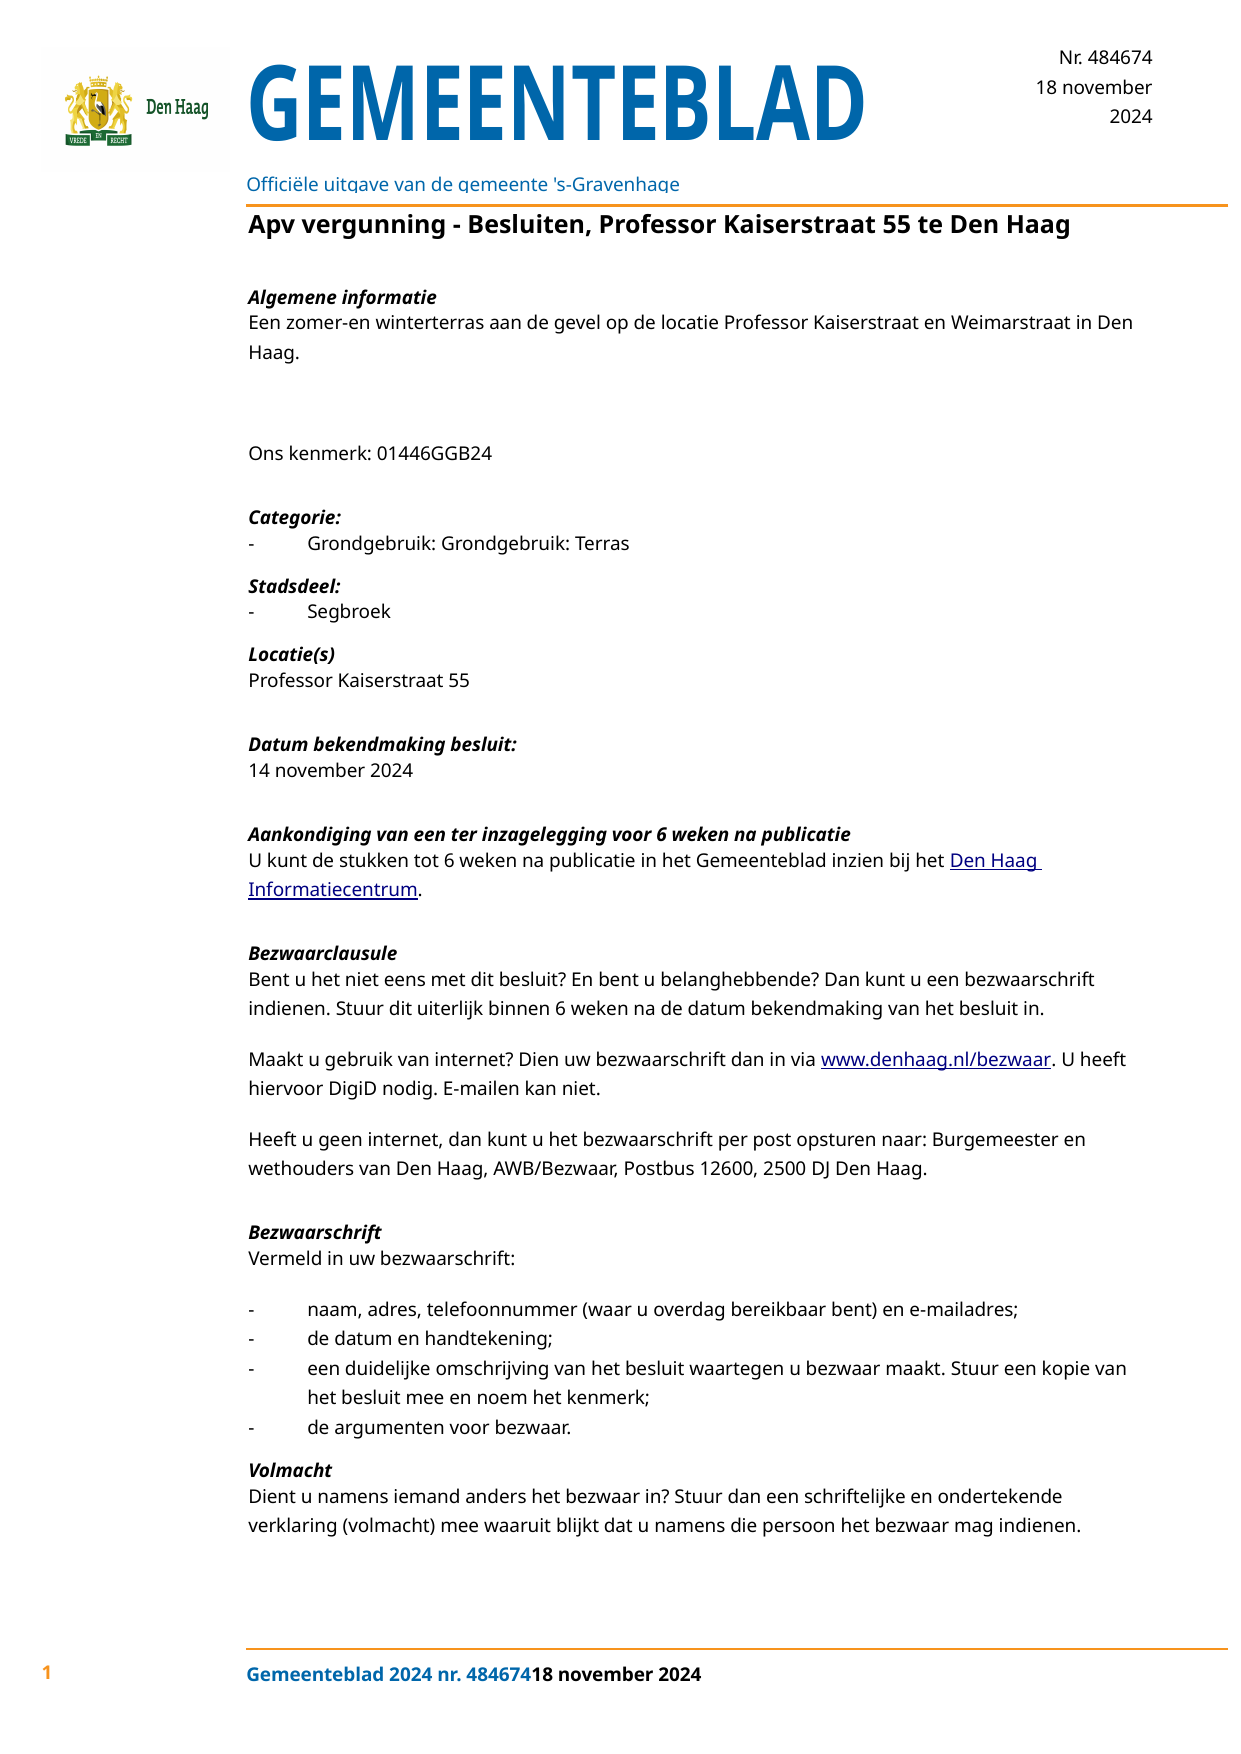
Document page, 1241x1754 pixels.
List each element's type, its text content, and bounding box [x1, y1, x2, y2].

text Dient u namens iemand anders het bezwaar in? Stuur dan een schriftelijke en ondertekende verklaring (volmacht) mee waaruit blijkt dat u namens die persoon het bezwaar mag indienen. [248, 1483, 1152, 1538]
list Grondgebruik: Grondgebruik: Terras [248, 530, 1152, 555]
text Een zomer-en winterterras aan de gevel op de locatie Professor Kaiserstraat en Weimarstraat in Den Haag. [248, 309, 1152, 365]
text Categorie: [248, 504, 1152, 530]
text Professor Kaiserstraat 55 [248, 667, 1152, 693]
text Ons kenmerk: 01446GGB24 [248, 440, 1152, 466]
text Stadsdeel: [248, 573, 1152, 598]
picture [41, 47, 231, 172]
list naam, adres, telefoonnummer (waar u overdag bereikbaar bent) en e-mailadres; [248, 1296, 1152, 1321]
text Bent u het niet eens met dit besluit? En bent u belanghebbende? Dan kunt u een bezwaarschrift indienen. Stuur dit uiterlijk binnen 6 weken na de datum bekendmaking van het besluit in. [248, 966, 1152, 1021]
text Bezwaarclausule [248, 940, 1152, 966]
list een duidelijke omschrijving van het besluit waartegen u bezwaar maakt. Stuur een kopie van het besluit mee en noem het kenmerk; [248, 1355, 1152, 1410]
text 14 november 2024 [248, 757, 1152, 783]
text Aankondiging van een ter inzagelegging voor 6 weken na publicatie [248, 821, 1152, 847]
text Locatie(s) [248, 642, 1152, 667]
list de datum en handtekening; [248, 1325, 1152, 1351]
text Volmacht [248, 1457, 1152, 1483]
text Vermeld in uw bezwaarschrift: [248, 1245, 1152, 1271]
text Maakt u gebruik van internet? Dien uw bezwaarschrift dan in via www.denhaag.nl/bezwaar. U heeft hiervoor DigiD nodig. E-mailen kan niet. [248, 1046, 1152, 1101]
text Algemene informatie [248, 284, 1152, 309]
text Heeft u geen internet, dan kunt u het bezwaarschrift per post opsturen naar: Burgemeester en wethouders van Den Haag, AWB/Bezwaar, Postbus 12600, 2500 DJ Den Haag. [248, 1126, 1152, 1181]
list de argumenten voor bezwaar. [248, 1414, 1152, 1440]
text Datum bekendmaking besluit: [248, 731, 1152, 757]
text Bezwaarschrift [248, 1219, 1152, 1245]
list Segbroek [248, 598, 1152, 624]
text U kunt de stukken tot 6 weken na publicatie in het Gemeenteblad inzien bij het Den Haag Informatiecentrum. [248, 847, 1152, 902]
text Apv vergunning - Besluiten, Professor Kaiserstraat 55 te Den Haag [248, 207, 1152, 241]
